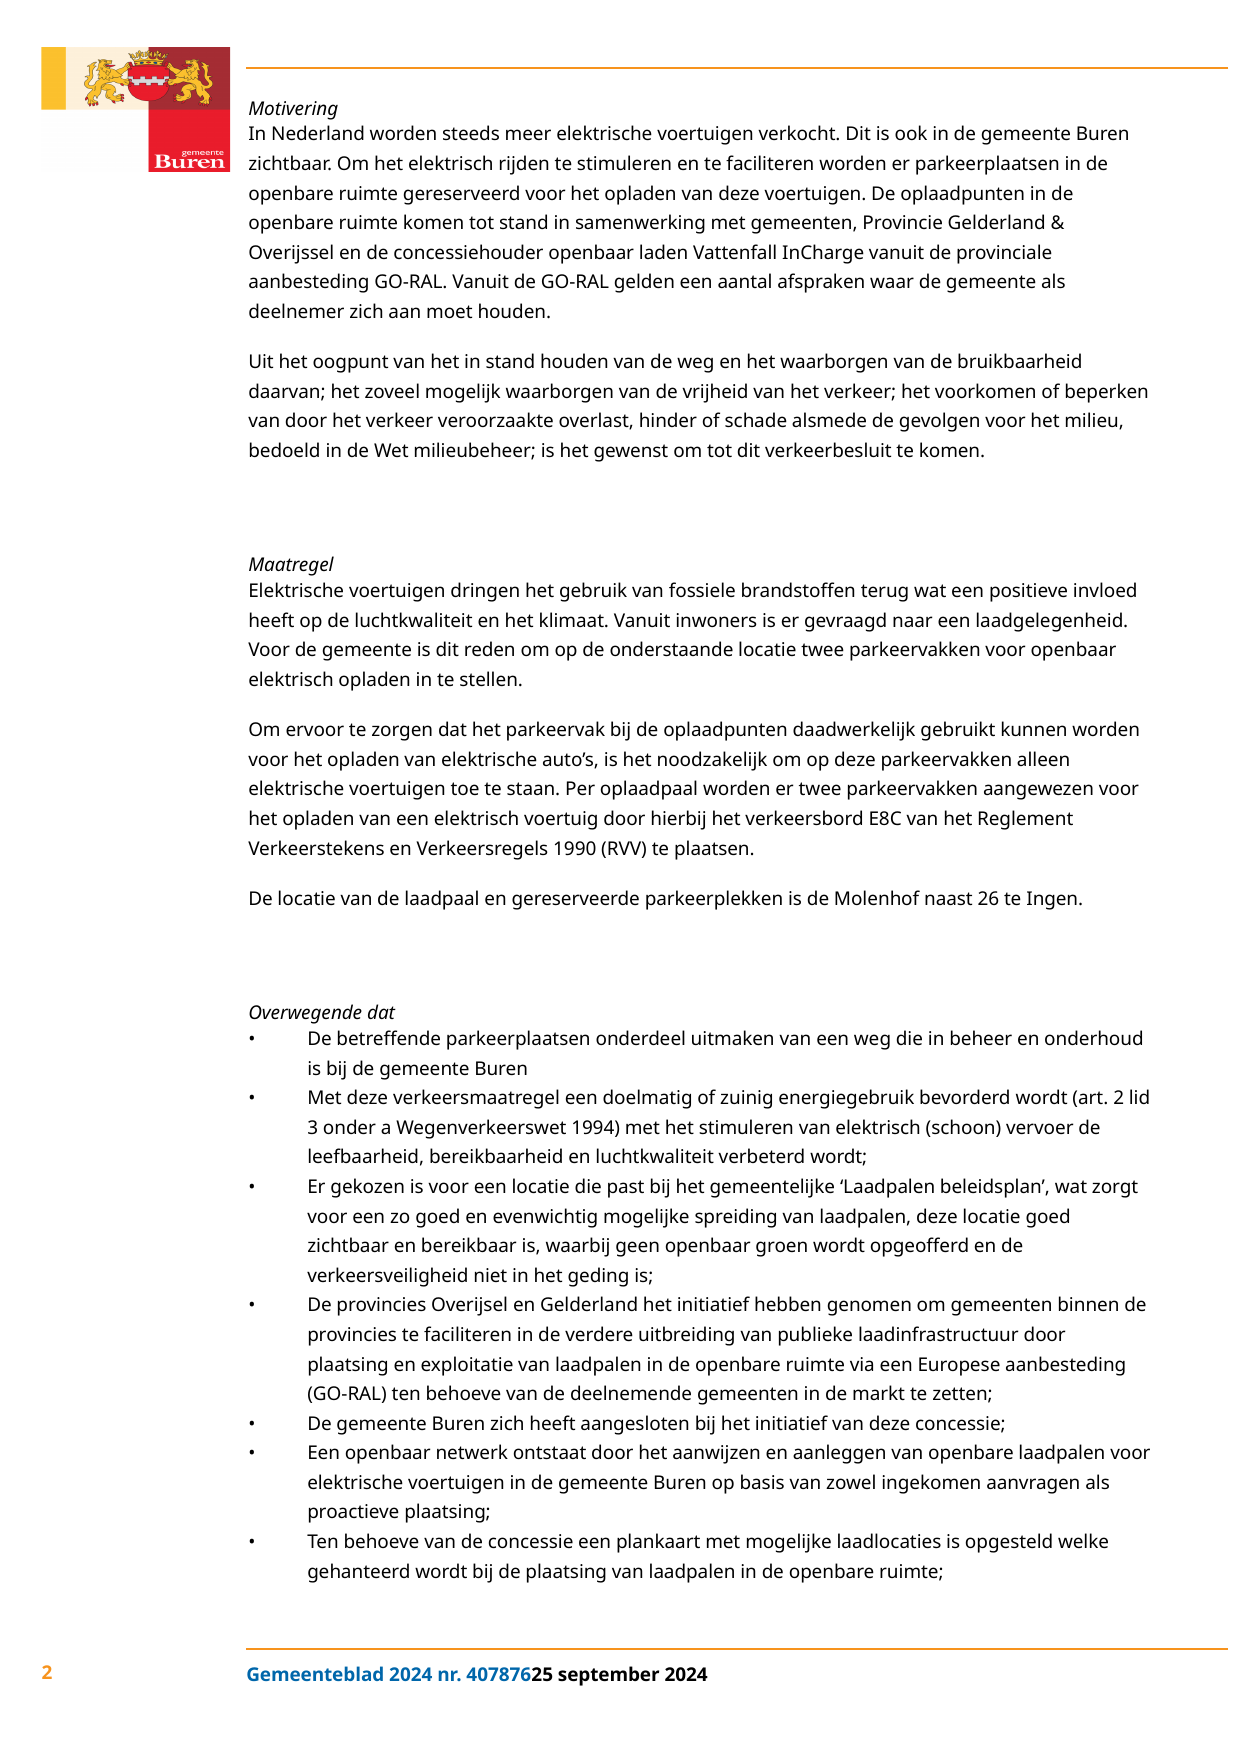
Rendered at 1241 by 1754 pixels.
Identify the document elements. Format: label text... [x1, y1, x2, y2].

text Overwegende dat [248, 999, 1152, 1025]
list Met deze verkeersmaatregel een doelmatig of zuinig energiegebruik bevorderd wordt (art. 2 lid 3 onder a Wegenverkeerswet 1994) met het stimuleren van elektrisch (schoon) vervoer de leefbaarheid, bereikbaarheid en luchtkwaliteit verbeterd wordt; [248, 1084, 1152, 1169]
list Er gekozen is voor een locatie die past bij het gemeentelijke ‘Laadpalen beleidsplan’, wat zorgt voor een zo goed en evenwichtig mogelijke spreiding van laadpalen, deze locatie goed zichtbaar en bereikbaar is, waarbij geen openbaar groen wordt opgeofferd en de verkeersveiligheid niet in het geding is; [248, 1173, 1152, 1288]
text Motivering [248, 95, 1152, 121]
list De gemeente Buren zich heeft aangesloten bij het initiatief van deze concessie; [248, 1410, 1152, 1436]
text In Nederland worden steeds meer elektrische voertuigen verkocht. Dit is ook in de gemeente Buren zichtbaar. Om het elektrisch rijden te stimuleren en te faciliteren worden er parkeerplaatsen in de openbare ruimte gereserveerd voor het opladen van deze voertuigen. De oplaadpunten in de openbare ruimte komen tot stand in samenwerking met gemeenten, Provincie Gelderland & Overijssel en de concessiehouder openbaar laden Vattenfall InCharge vanuit de provinciale aanbesteding GO-RAL. Vanuit de GO-RAL gelden een aantal afspraken waar de gemeente als deelnemer zich aan moet houden. [248, 121, 1152, 324]
picture [41, 47, 231, 172]
list Ten behoeve van de concessie een plankaart met mogelijke laadlocaties is opgesteld welke gehanteerd wordt bij de plaatsing van laadpalen in de openbare ruimte; [248, 1528, 1152, 1583]
list De provincies Overijsel en Gelderland het initiatief hebben genomen om gemeenten binnen de provincies te faciliteren in de verdere uitbreiding van publieke laadinfrastructuur door plaatsing en exploitatie van laadpalen in de openbare ruimte via een Europese aanbesteding (GO-RAL) ten behoeve van de deelnemende gemeenten in de markt te zetten; [248, 1292, 1152, 1406]
text Uit het oogpunt van het in stand houden van de weg en het waarborgen van de bruikbaarheid daarvan; het zoveel mogelijk waarborgen van de vrijheid van het verkeer; het voorkomen of beperken van door het verkeer veroorzaakte overlast, hinder of schade alsmede de gevolgen voor het milieu, bedoeld in de Wet milieubeheer; is het gewenst om tot dit verkeerbesluit te komen. [248, 348, 1152, 463]
text Om ervoor te zorgen dat het parkeervak bij de oplaadpunten daadwerkelijk gebruikt kunnen worden voor het opladen van elektrische auto’s, is het noodzakelijk om op deze parkeervakken alleen elektrische voertuigen toe te staan. Per oplaadpaal worden er twee parkeervakken aangewezen voor het opladen van een elektrisch voertuig door hierbij het verkeersbord E8C van het Reglement Verkeerstekens en Verkeersregels 1990 (RVV) te plaatsen. [248, 716, 1152, 861]
text De locatie van de laadpaal en gereserveerde parkeerplekken is de Molenhof naast 26 te Ingen. [248, 885, 1152, 911]
text Elektrische voertuigen dringen het gebruik van fossiele brandstoffen terug wat een positieve invloed heeft op de luchtkwaliteit en het klimaat. Vanuit inwoners is er gevraagd naar een laadgelegenheid. Voor de gemeente is dit reden om op de onderstaande locatie twee parkeervakken voor openbaar elektrisch opladen in te stellen. [248, 577, 1152, 692]
text Maatregel [248, 552, 1152, 577]
list Een openbaar netwerk ontstaat door het aanwijzen en aanleggen van openbare laadpalen voor elektrische voertuigen in de gemeente Buren op basis van zowel ingekomen aanvragen als proactieve plaatsing; [248, 1439, 1152, 1524]
list De betreffende parkeerplaatsen onderdeel uitmaken van een weg die in beheer en onderhoud is bij de gemeente Buren [248, 1025, 1152, 1081]
